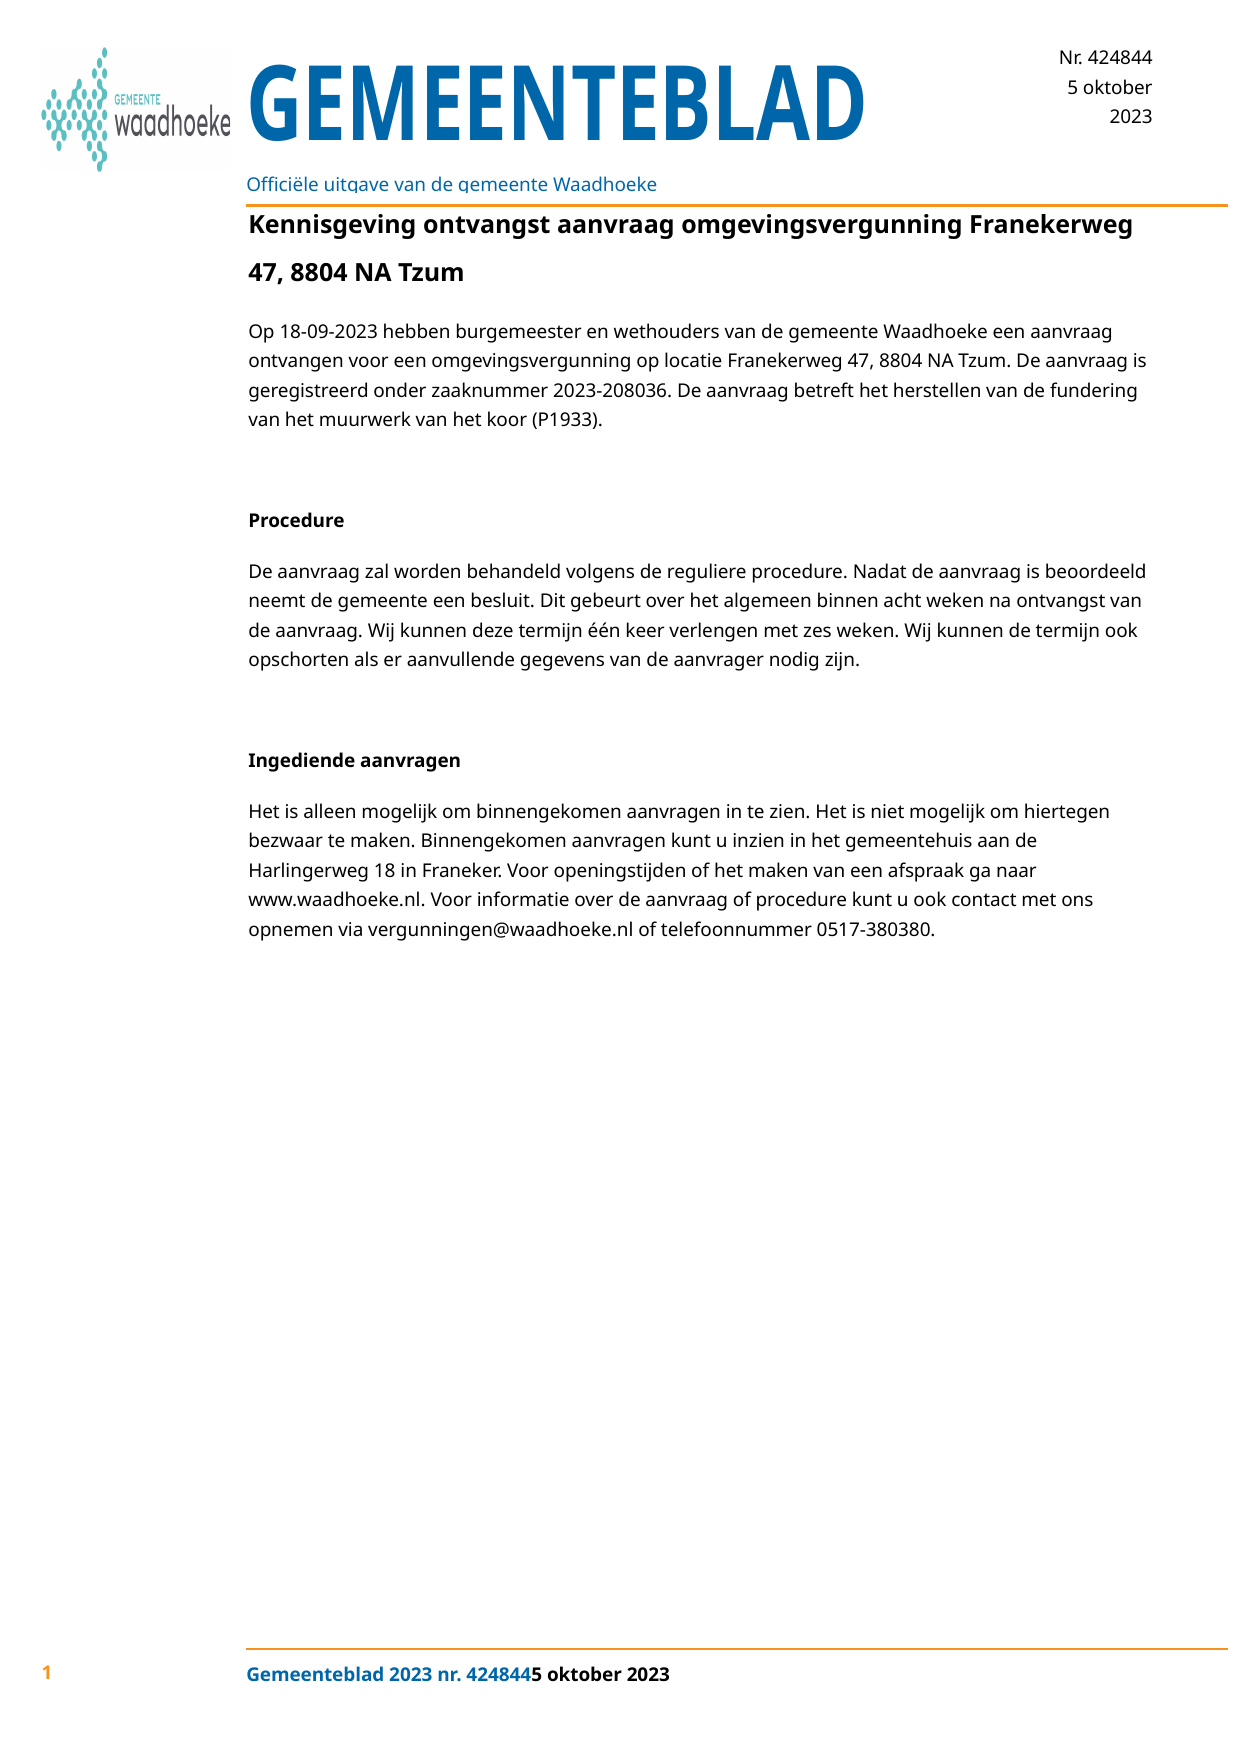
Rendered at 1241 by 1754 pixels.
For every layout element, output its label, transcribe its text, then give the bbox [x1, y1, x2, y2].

text Ingediende aanvragen [248, 747, 1152, 773]
text Op 18-09-2023 hebben burgemeester en wethouders van de gemeente Waadhoeke een aanvraag ontvangen voor een omgevingsvergunning op locatie Franekerweg 47, 8804 NA Tzum. De aanvraag is geregistreerd onder zaaknummer 2023-208036. De aanvraag betreft het herstellen van de fundering van het muurwerk van het koor (P1933). [248, 318, 1152, 432]
text Het is alleen mogelijk om binnengekomen aanvragen in te zien. Het is niet mogelijk om hiertegen bezwaar te maken. Binnengekomen aanvragen kunt u inzien in het gemeentehuis aan de Harlingerweg 18 in Franeker. Voor openingstijden of het maken van een afspraak ga naar www.waadhoeke.nl. Voor informatie over de aanvraag of procedure kunt u ook contact met ons opnemen via vergunningen@waadhoeke.nl of telefoonnummer 0517-380380. [248, 798, 1152, 942]
picture [41, 47, 231, 172]
text Procedure [248, 507, 1152, 533]
text Kennisgeving ontvangst aanvraag omgevingsvergunning Franekerweg 47, 8804 NA Tzum [248, 207, 1152, 288]
text De aanvraag zal worden behandeld volgens de reguliere procedure. Nadat de aanvraag is beoordeeld neemt de gemeente een besluit. Dit gebeurt over het algemeen binnen acht weken na ontvangst van de aanvraag. Wij kunnen deze termijn één keer verlengen met zes weken. Wij kunnen de termijn ook opschorten als er aanvullende gegevens van de aanvrager nodig zijn. [248, 558, 1152, 672]
